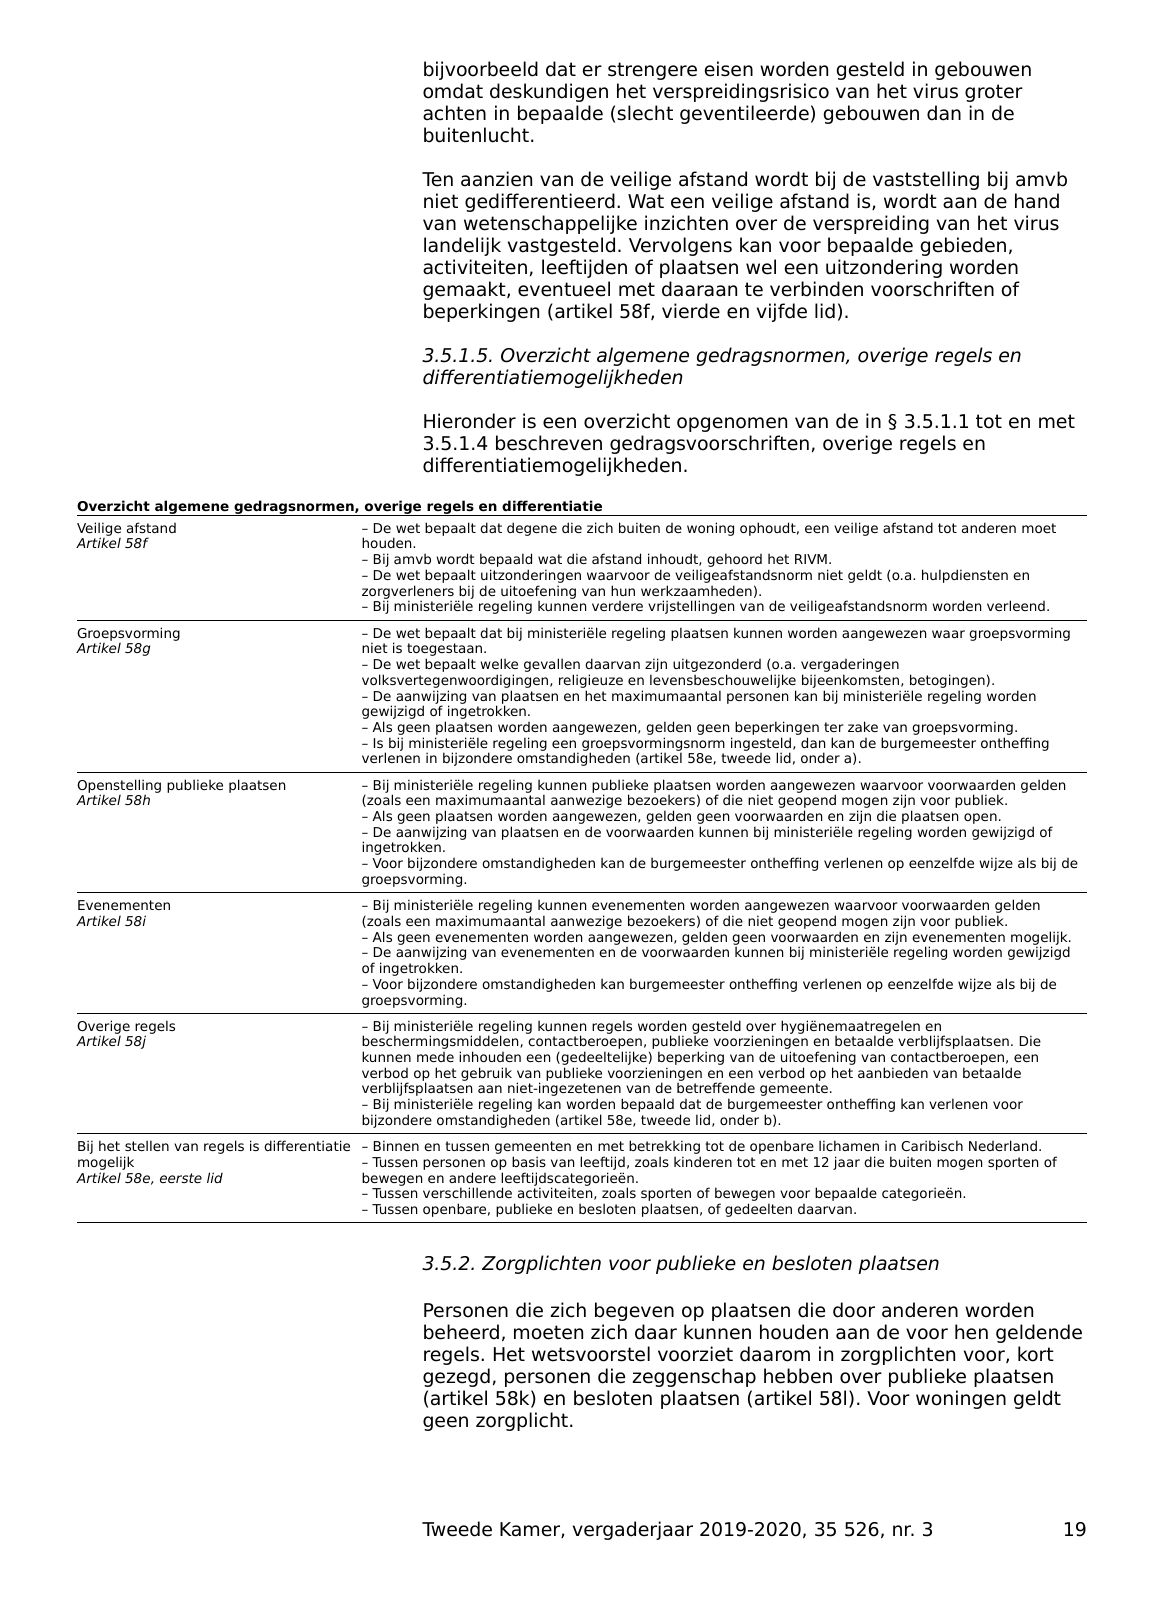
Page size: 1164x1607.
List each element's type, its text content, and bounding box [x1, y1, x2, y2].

table_cell – Bij ministeriële regeling kunnen regels worden gesteld over hygiënemaatregelen en beschermingsmiddelen, contactberoepen, publieke voorzieningen en betaalde verblijfsplaatsen. Die kunnen mede inhouden een (gedeeltelijke) beperking van de uitoefening van contactberoepen, een verbod op het gebruik van publieke voorzieningen en een verbod op het aanbieden van betaalde verblijfsplaatsen aan niet-ingezetenen van de betreffende gemeente. – Bij ministeriële regeling kan worden bepaald dat de burgemeester ontheffing kan verlenen voor bijzondere omstandigheden (artikel 58e, tweede lid, onder b). [356, 1014, 1087, 1133]
table_header Overzicht algemene gedragsnormen, overige regels en differentiatie [77, 499, 1087, 515]
text bijvoorbeeld dat er strengere eisen worden gesteld in gebouwen omdat deskundigen het verspreidingsrisico van het virus groter achten in bepaalde (slecht geventileerde) gebouwen dan in de buitenlucht. [422, 59, 1087, 147]
subtitle 3.5.2. Zorgplichten voor publieke en besloten plaatsen [422, 1253, 1087, 1275]
table_cell Groepsvorming Artikel 58g [77, 621, 356, 772]
table_cell – Bij ministeriële regeling kunnen publieke plaatsen worden aangewezen waarvoor voorwaarden gelden (zoals een maximumaantal aanwezige bezoekers) of die niet geopend mogen zijn voor publiek. – Als geen plaatsen worden aangewezen, gelden geen voorwaarden en zijn die plaatsen open. – De aanwijzing van plaatsen en de voorwaarden kunnen bij ministeriële regeling worden gewijzigd of ingetrokken. – Voor bijzondere omstandigheden kan de burgemeester ontheffing verlenen op eenzelfde wijze als bij de groepsvorming. [356, 773, 1087, 892]
table_cell Veilige afstand Artikel 58f [77, 516, 356, 620]
table_cell Openstelling publieke plaatsen Artikel 58h [77, 773, 356, 892]
text Hieronder is een overzicht opgenomen van de in § 3.5.1.1 tot en met 3.5.1.4 beschreven gedragsvoorschriften, overige regels en differentiatiemogelijkheden. [422, 411, 1087, 477]
table_cell Bij het stellen van regels is differentiatie mogelijk Artikel 58e, eerste lid [77, 1134, 356, 1222]
table_cell – Bij ministeriële regeling kunnen evenementen worden aangewezen waarvoor voorwaarden gelden (zoals een maximumaantal aanwezige bezoekers) of die niet geopend mogen zijn voor publiek. – Als geen evenementen worden aangewezen, gelden geen voorwaarden en zijn evenementen mogelijk. – De aanwijzing van evenementen en de voorwaarden kunnen bij ministeriële regeling worden gewijzigd of ingetrokken. – Voor bijzondere omstandigheden kan burgemeester ontheffing verlenen op eenzelfde wijze als bij de groepsvorming. [356, 893, 1087, 1013]
table_cell Overige regels Artikel 58j [77, 1014, 356, 1133]
subtitle 3.5.1.5. Overzicht algemene gedragsnormen, overige regels en differentiatiemogelijkheden [422, 345, 1087, 389]
table_cell – De wet bepaalt dat degene die zich buiten de woning ophoudt, een veilige afstand tot anderen moet houden. – Bij amvb wordt bepaald wat die afstand inhoudt, gehoord het RIVM. – De wet bepaalt uitzonderingen waarvoor de veiligeafstandsnorm niet geldt (o.a. hulpdiensten en zorgverleners bij de uitoefening van hun werkzaamheden). – Bij ministeriële regeling kunnen verdere vrijstellingen van de veiligeafstandsnorm worden verleend. [356, 516, 1087, 620]
text Personen die zich begeven op plaatsen die door anderen worden beheerd, moeten zich daar kunnen houden aan de voor hen geldende regels. Het wetsvoorstel voorziet daarom in zorgplichten voor, kort gezegd, personen die zeggenschap hebben over publieke plaatsen (artikel 58k) en besloten plaatsen (artikel 58l). Voor woningen geldt geen zorgplicht. [422, 1300, 1087, 1432]
table_cell – De wet bepaalt dat bij ministeriële regeling plaatsen kunnen worden aangewezen waar groepsvorming niet is toegestaan. – De wet bepaalt welke gevallen daarvan zijn uitgezonderd (o.a. vergaderingen volksvertegenwoordigingen, religieuze en levensbeschouwelijke bijeenkomsten, betogingen). – De aanwijzing van plaatsen en het maximumaantal personen kan bij ministeriële regeling worden gewijzigd of ingetrokken. – Als geen plaatsen worden aangewezen, gelden geen beperkingen ter zake van groepsvorming. – Is bij ministeriële regeling een groepsvormingsnorm ingesteld, dan kan de burgemeester ontheffing verlenen in bijzondere omstandigheden (artikel 58e, tweede lid, onder a). [356, 621, 1087, 772]
text Ten aanzien van de veilige afstand wordt bij de vaststelling bij amvb niet gedifferentieerd. Wat een veilige afstand is, wordt aan de hand van wetenschappelijke inzichten over de verspreiding van het virus landelijk vastgesteld. Vervolgens kan voor bepaalde gebieden, activiteiten, leeftijden of plaatsen wel een uitzondering worden gemaakt, eventueel met daaraan te verbinden voorschriften of beperkingen (artikel 58f, vierde en vijfde lid). [422, 169, 1087, 323]
table_cell – Binnen en tussen gemeenten en met betrekking tot de openbare lichamen in Caribisch Nederland. – Tussen personen op basis van leeftijd, zoals kinderen tot en met 12 jaar die buiten mogen sporten of bewegen en andere leeftijdscategorieën. – Tussen verschillende activiteiten, zoals sporten of bewegen voor bepaalde categorieën. – Tussen openbare, publieke en besloten plaatsen, of gedeelten daarvan. [356, 1134, 1087, 1222]
table_cell Evenementen Artikel 58i [77, 893, 356, 1013]
